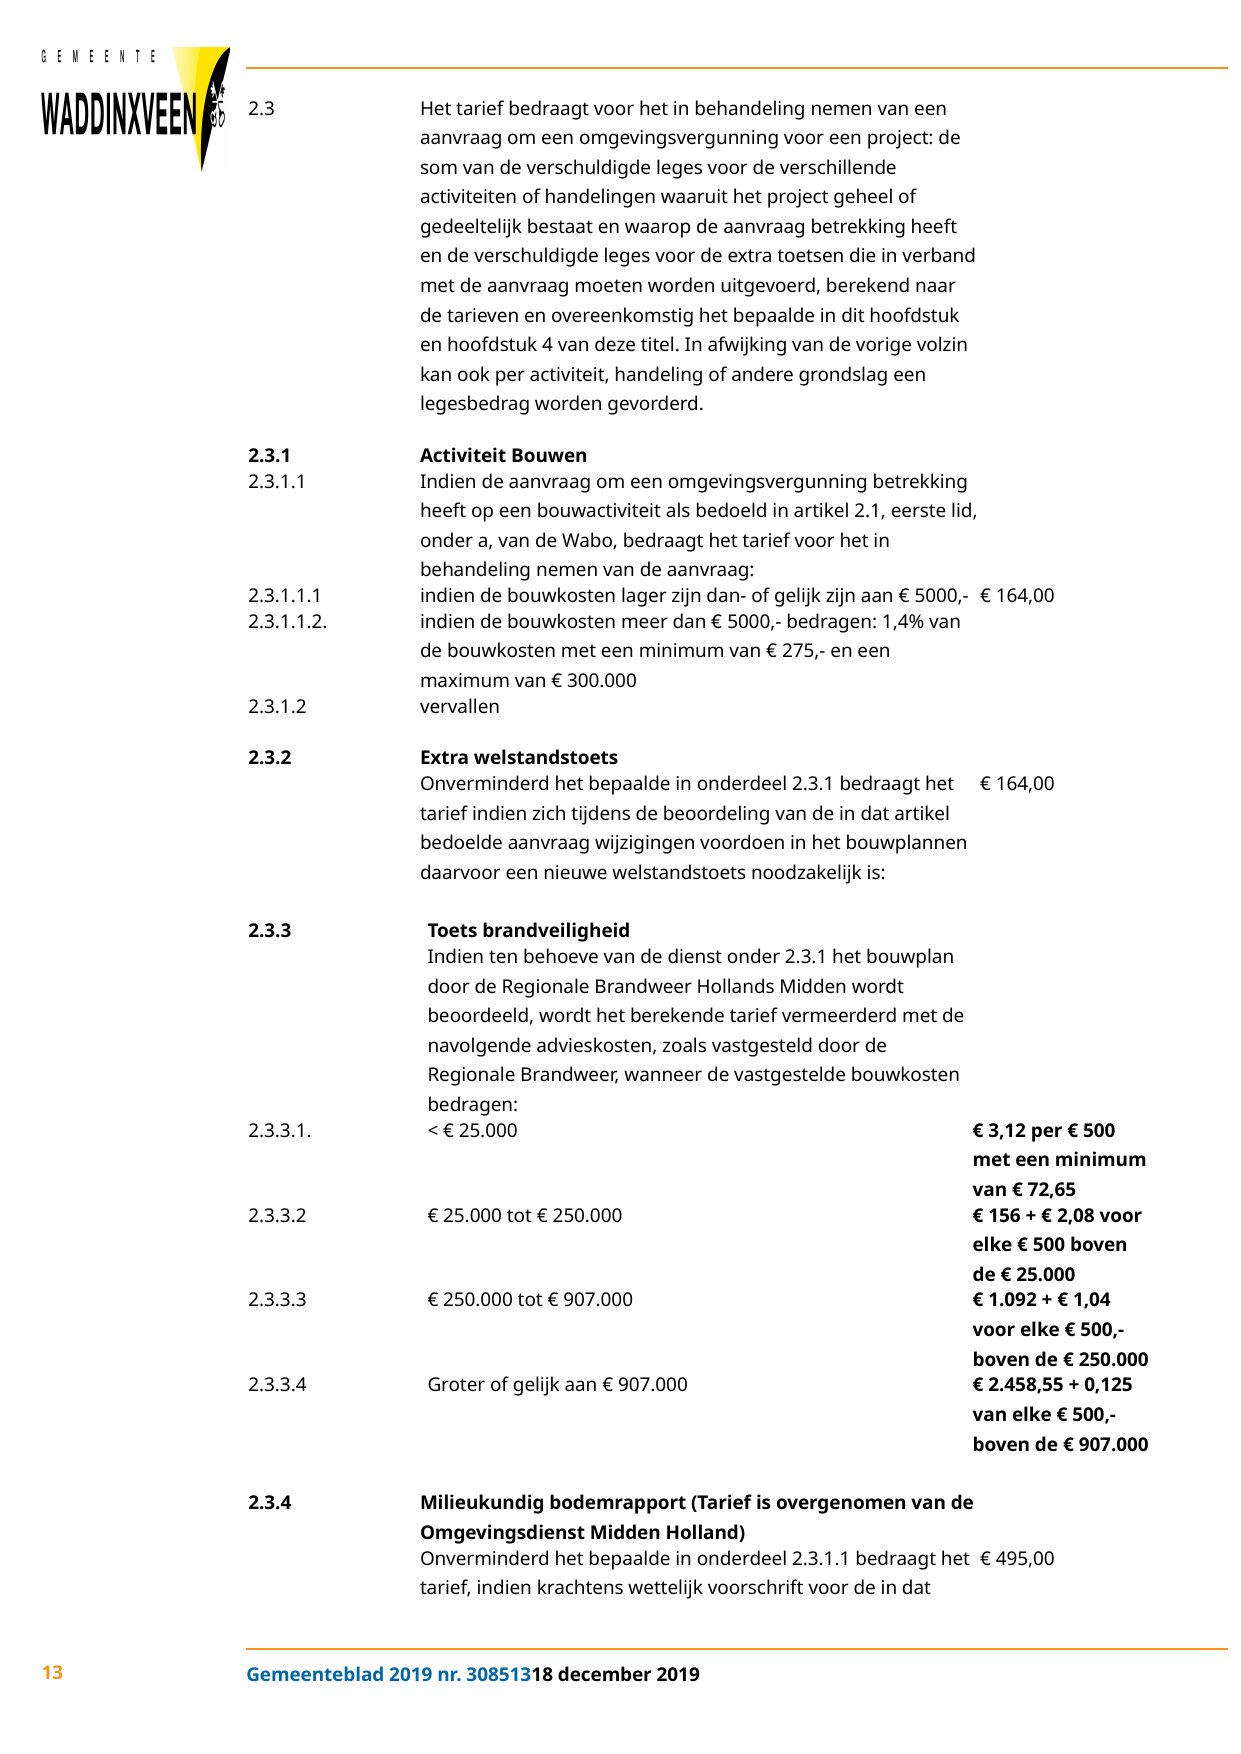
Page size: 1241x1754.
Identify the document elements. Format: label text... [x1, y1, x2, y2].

table_cell € 3,12 per € 500 met een minimum van € 72,65 [973, 1117, 1152, 1202]
table_cell 2.3.1.1.2. [248, 608, 420, 693]
table_cell 2.3.3.3 [248, 1287, 427, 1372]
table_cell Groter of gelijk aan € 907.000 [427, 1372, 972, 1456]
table_header 2.3 [248, 95, 420, 416]
table_cell € 2.458,55 + 0,125 van elke € 500,- boven de € 907.000 [973, 1372, 1152, 1456]
table_cell 2.3.1 [248, 442, 420, 468]
table_header Milieukundig bodemrapport (Tarief is overgenomen van de Omgevingsdienst Midden Holland) [420, 1489, 980, 1545]
table_cell Activiteit Bouwen [420, 442, 980, 468]
table_cell [248, 770, 420, 884]
table_cell 2.3.1.1 [248, 468, 420, 582]
table_header Toets brandveiligheid [427, 918, 972, 943]
table_cell € 156 + € 2,08 voor elke € 500 boven de € 25.000 [973, 1202, 1152, 1287]
table_header [973, 918, 1152, 943]
table_cell 2.3.3.1. [248, 1117, 427, 1202]
table_cell Extra welstandstoets [420, 744, 980, 770]
table_cell [980, 468, 1152, 582]
picture [41, 47, 231, 172]
table_cell [248, 719, 420, 744]
table_cell [248, 416, 420, 442]
table_cell 2.3.2 [248, 744, 420, 770]
table_cell [980, 693, 1152, 719]
table_cell [980, 442, 1152, 468]
table_cell 2.3.1.2 [248, 693, 420, 719]
table_cell [420, 416, 980, 442]
table_cell € 25.000 tot € 250.000 [427, 1202, 972, 1287]
table_cell 2.3.3.2 [248, 1202, 427, 1287]
table_cell [980, 744, 1152, 770]
table_header [980, 95, 1152, 416]
table_header Het tarief bedraagt voor het in behandeling nemen van een aanvraag om een omgevingsvergunning voor een project: de som van de verschuldigde leges voor de verschillende activiteiten of handelingen waaruit het project geheel of gedeeltelijk bestaat en waarop de aanvraag betrekking heeft en de verschuldigde leges voor de extra toetsen die in verband met de aanvraag moeten worden uitgevoerd, berekend naar de tarieven en overeenkomstig het bepaalde in dit hoofdstuk en hoofdstuk 4 van deze titel. In afwijking van de vorige volzin kan ook per activiteit, handeling of andere grondslag een legesbedrag worden gevorderd. [420, 95, 980, 416]
table_header [980, 1489, 1152, 1545]
table_cell 2.3.3.4 [248, 1372, 427, 1456]
table_header 2.3.3 [248, 918, 427, 943]
table_cell Onverminderd het bepaalde in onderdeel 2.3.1.1 bedraagt het tarief, indien krachtens wettelijk voorschrift voor de in dat [420, 1545, 980, 1600]
table_cell [248, 1545, 420, 1600]
table_cell [980, 416, 1152, 442]
table_cell [973, 943, 1152, 1117]
table_cell € 250.000 tot € 907.000 [427, 1287, 972, 1372]
table_cell < € 25.000 [427, 1117, 972, 1202]
table_cell [420, 719, 980, 744]
table_cell € 164,00 [980, 582, 1152, 608]
table_cell € 164,00 [980, 770, 1152, 884]
table_cell € 495,00 [980, 1545, 1152, 1600]
table_cell Indien ten behoeve van de dienst onder 2.3.1 het bouwplan door de Regionale Brandweer Hollands Midden wordt beoordeeld, wordt het berekende tarief vermeerderd met de navolgende advieskosten, zoals vastgesteld door de Regionale Brandweer, wanneer de vastgestelde bouwkosten bedragen: [427, 943, 972, 1117]
table_cell vervallen [420, 693, 980, 719]
table_cell Onverminderd het bepaalde in onderdeel 2.3.1 bedraagt het tarief indien zich tijdens de beoordeling van de in dat artikel bedoelde aanvraag wijzigingen voordoen in het bouwplannen daarvoor een nieuwe welstandstoets noodzakelijk is: [420, 770, 980, 884]
table_header 2.3.4 [248, 1489, 420, 1545]
table_cell [248, 943, 427, 1117]
table_cell [980, 608, 1152, 693]
table_cell 2.3.1.1.1 [248, 582, 420, 608]
table_cell € 1.092 + € 1,04 voor elke € 500,- boven de € 250.000 [973, 1287, 1152, 1372]
table_cell Indien de aanvraag om een omgevingsvergunning betrekking heeft op een bouwactiviteit als bedoeld in artikel 2.1, eerste lid, onder a, van de Wabo, bedraagt het tarief voor het in behandeling nemen van de aanvraag: [420, 468, 980, 582]
table_cell indien de bouwkosten lager zijn dan- of gelijk zijn aan € 5000,- [420, 582, 980, 608]
table_cell [980, 719, 1152, 744]
table_cell indien de bouwkosten meer dan € 5000,- bedragen: 1,4% van de bouwkosten met een minimum van € 275,- en een maximum van € 300.000 [420, 608, 980, 693]
